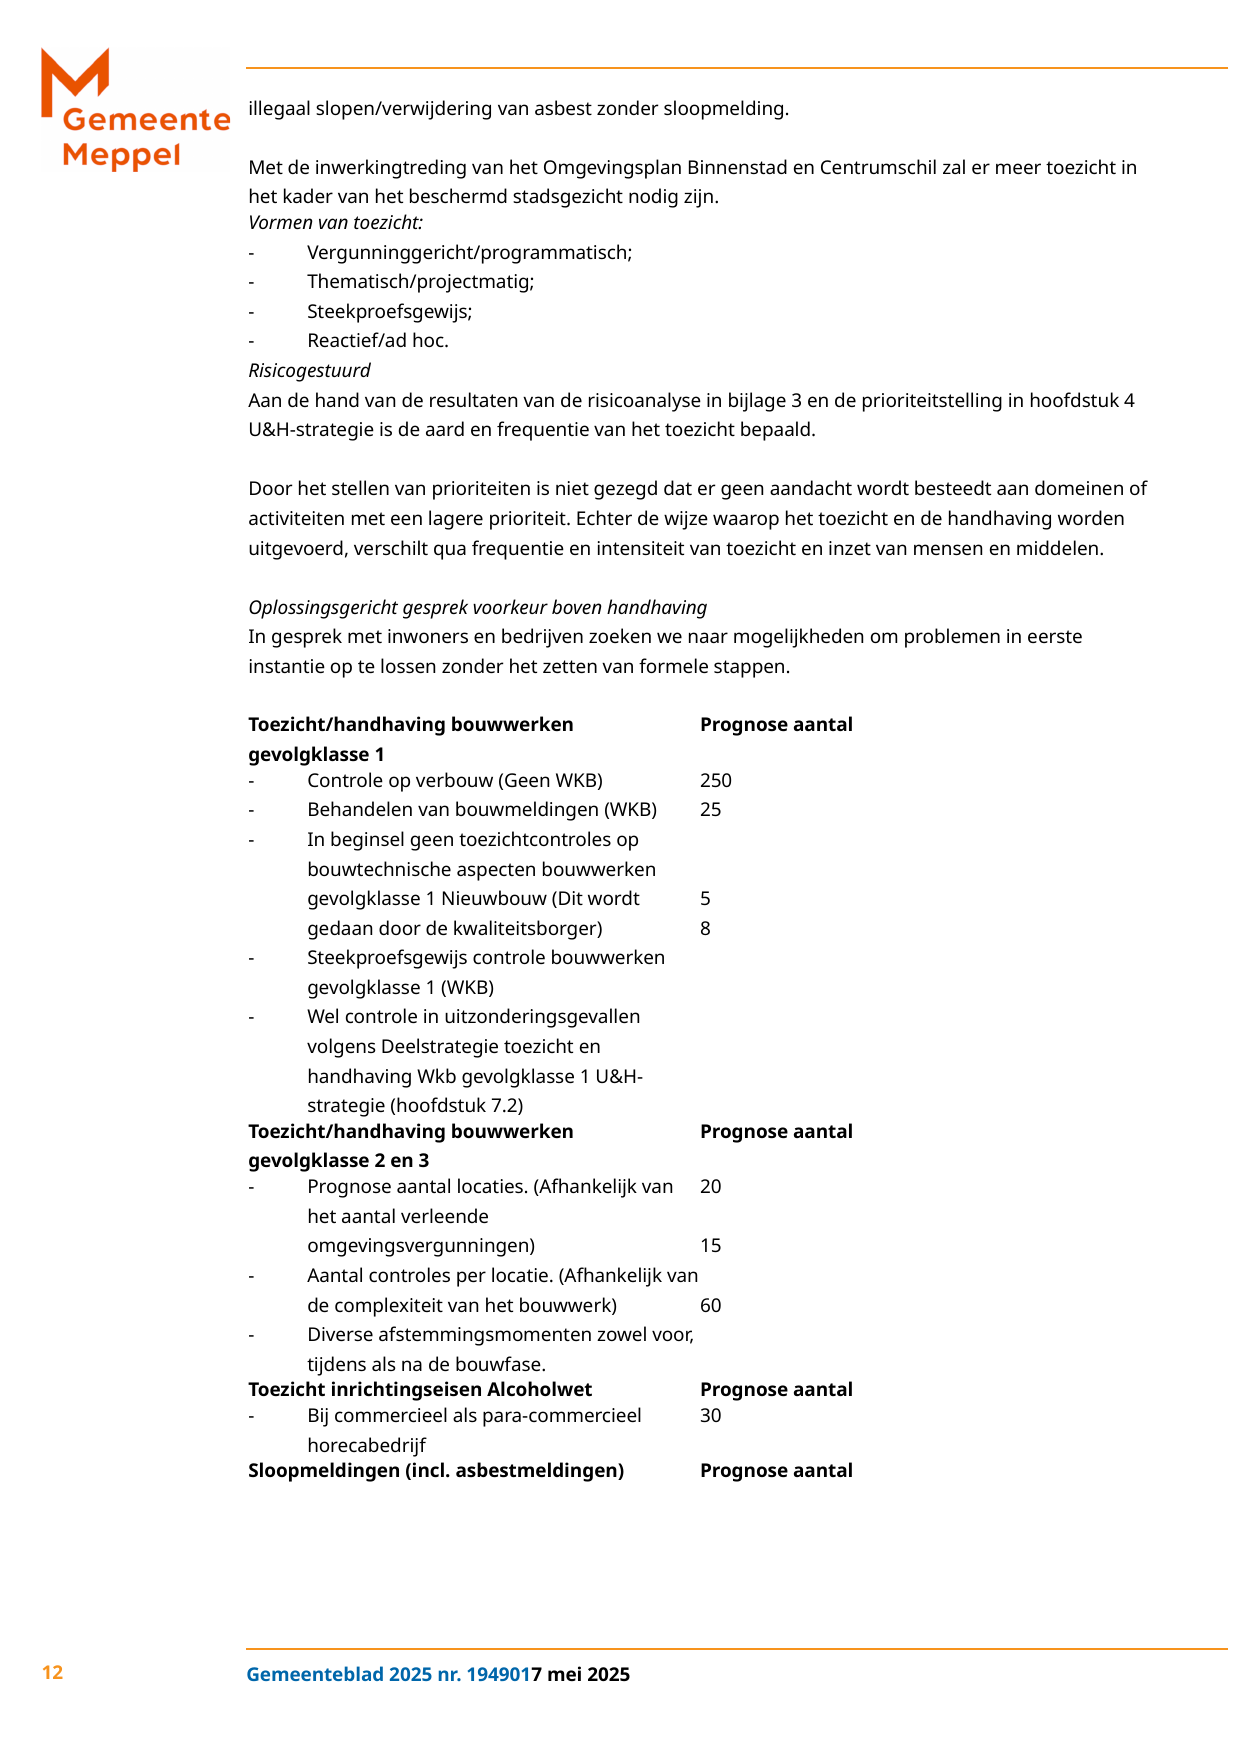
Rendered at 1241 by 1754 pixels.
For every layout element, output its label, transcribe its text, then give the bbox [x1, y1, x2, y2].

table_cell Prognose aantal [700, 1458, 1152, 1483]
table_cell Prognose aantal locaties. (Afhankelijk van het aantal verleende omgevingsvergunningen) Aantal controles per locatie. (Afhankelijk van de complexiteit van het bouwwerk) Diverse afstemmingsmomenten zowel voor, tijdens als na de bouwfase. [248, 1174, 700, 1377]
table_cell Controle op verbouw (Geen WKB) Behandelen van bouwmeldingen (WKB) In beginsel geen toezichtcontroles op bouwtechnische aspecten bouwwerken gevolgklasse 1 Nieuwbouw (Dit wordt gedaan door de kwaliteitsborger) Steekproefsgewijs controle bouwwerken gevolgklasse 1 (WKB) Wel controle in uitzonderingsgevallen volgens Deelstrategie toezicht en handhaving Wkb gevolgklasse 1 U&H-strategie (hoofdstuk 7.2) [248, 767, 700, 1118]
table_cell Prognose aantal [700, 1118, 1152, 1173]
table_cell 20 15 60 [700, 1174, 1152, 1377]
table_cell Toezicht/handhaving bouwwerken gevolgklasse 2 en 3 [248, 1118, 700, 1173]
table_cell Prognose aantal [700, 1377, 1152, 1402]
table_header illegaal slopen/verwijdering van asbest zonder sloopmelding. Met de inwerkingtreding van het Omgevingsplan Binnenstad en Centrumschil zal er meer toezicht in het kader van het beschermd stadsgezicht nodig zijn. [248, 95, 1152, 209]
table_cell Vormen van toezicht: Vergunninggericht/programmatisch; Thematisch/projectmatig; Steekproefsgewijs; Reactief/ad hoc. Risicogestuurd Aan de hand van de resultaten van de risicoanalyse in bijlage 3 en de prioriteitstelling in hoofdstuk 4 U&H-strategie is de aard en frequentie van het toezicht bepaald. Door het stellen van prioriteiten is niet gezegd dat er geen aandacht wordt besteedt aan domeinen of activiteiten met een lagere prioriteit. Echter de wijze waarop het toezicht en de handhaving worden uitgevoerd, verschilt qua frequentie en intensiteit van toezicht en inzet van mensen en middelen. Oplossingsgericht gesprek voorkeur boven handhaving In gesprek met inwoners en bedrijven zoeken we naar mogelijkheden om problemen in eerste instantie op te lossen zonder het zetten van formele stappen. [248, 209, 1152, 679]
table_cell Bij commercieel als para-commercieel horecabedrijf [248, 1403, 700, 1458]
table_cell Toezicht inrichtingseisen Alcoholwet [248, 1377, 700, 1402]
table_header Toezicht/handhaving bouwwerken gevolgklasse 1 [248, 712, 700, 767]
table_cell 250 25 5 8 [700, 767, 1152, 1118]
table_header Prognose aantal [700, 712, 1152, 767]
table_cell 30 [700, 1403, 1152, 1458]
table_cell Sloopmeldingen (incl. asbestmeldingen) [248, 1458, 700, 1483]
picture [41, 47, 231, 172]
